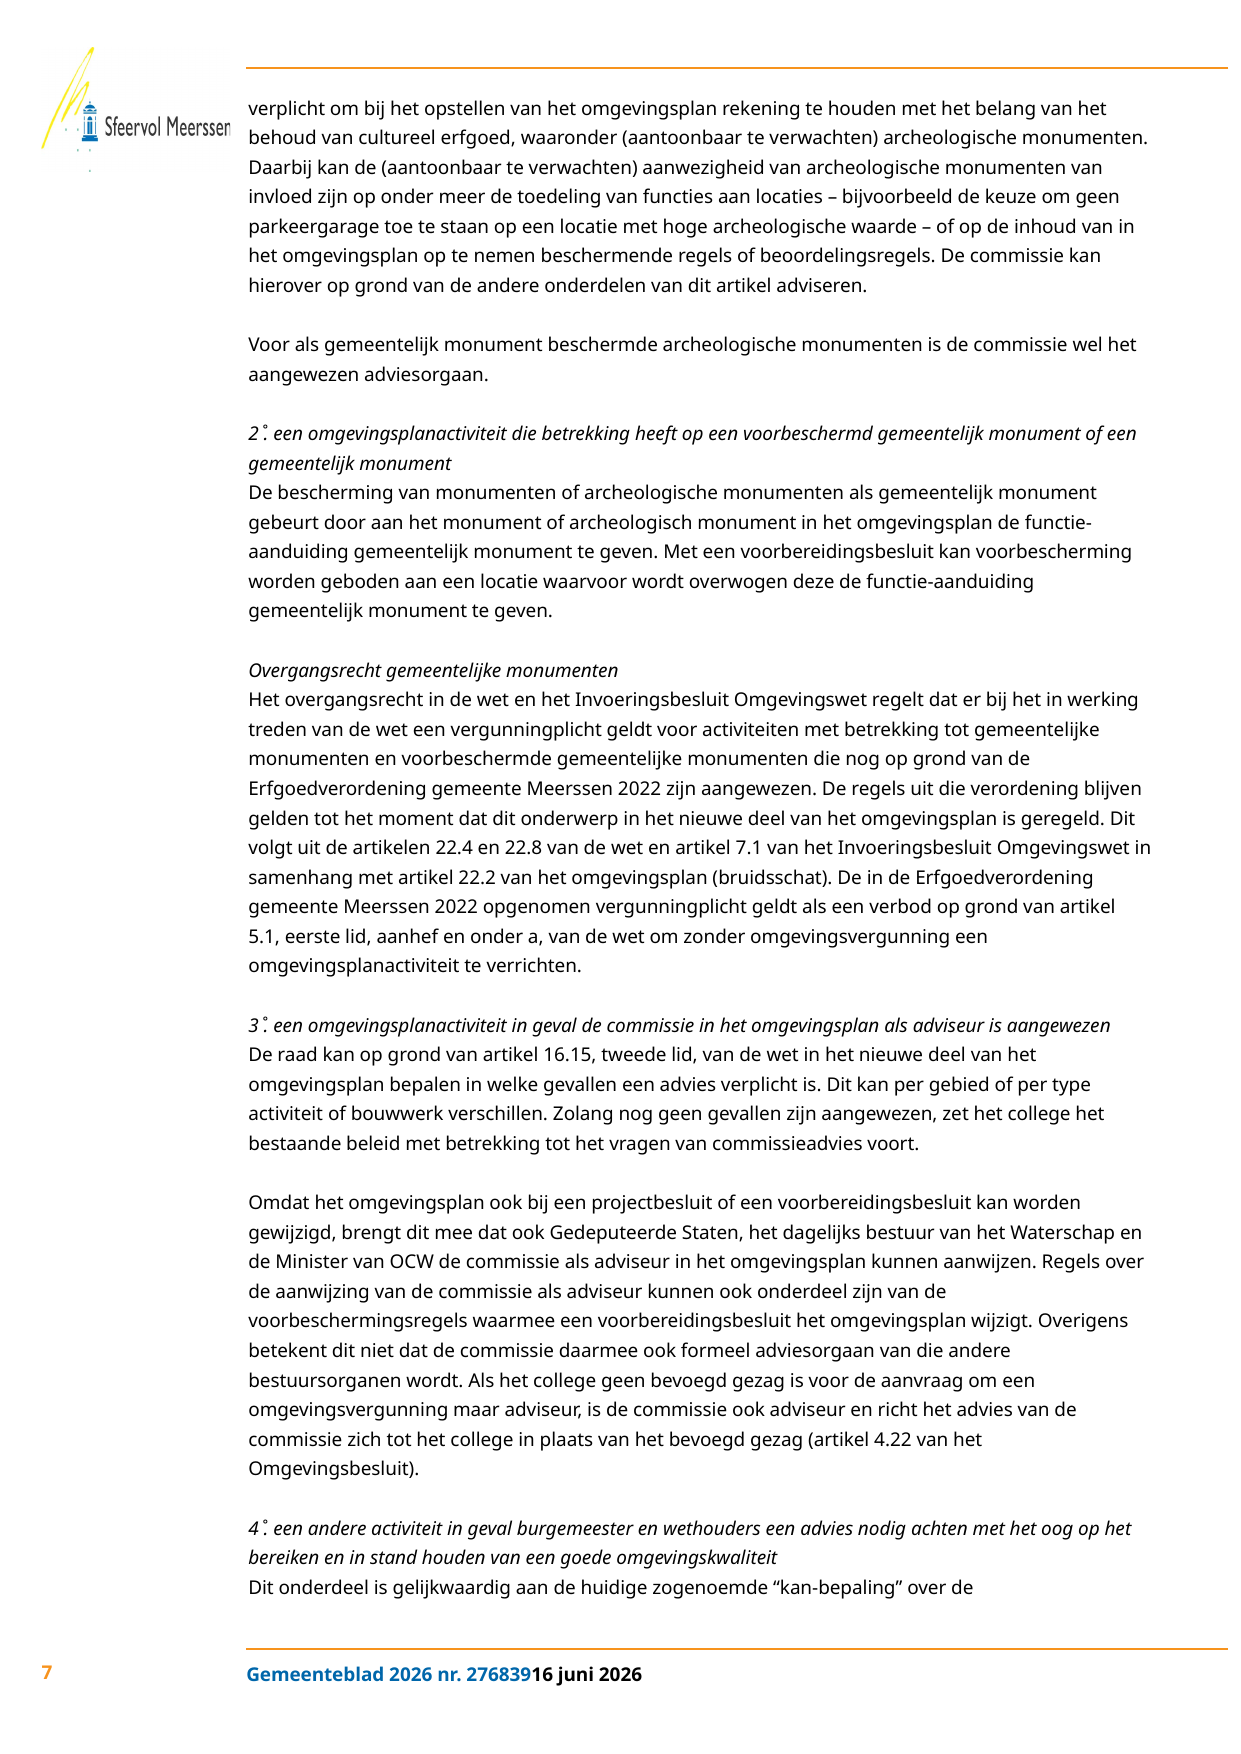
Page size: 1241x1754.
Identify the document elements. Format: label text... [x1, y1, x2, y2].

text De bescherming van monumenten of archeologische monumenten als gemeentelijk monument gebeurt door aan het monument of archeologisch monument in het omgevingsplan de functie-aanduiding gemeentelijk monument te geven. Met een voorbereidingsbesluit kan voorbescherming worden geboden aan een locatie waarvoor wordt overwogen deze de functie-aanduiding gemeentelijk monument te geven. [248, 479, 1152, 623]
text Omdat het omgevingsplan ook bij een projectbesluit of een voorbereidingsbesluit kan worden gewijzigd, brengt dit mee dat ook Gedeputeerde Staten, het dagelijks bestuur van het Waterschap en de Minister van OCW de commissie als adviseur in het omgevingsplan kunnen aanwijzen. Regels over de aanwijzing van de commissie als adviseur kunnen ook onderdeel zijn van de voorbeschermingsregels waarmee een voorbereidingsbesluit het omgevingsplan wijzigt. Overigens betekent dit niet dat de commissie daarmee ook formeel adviesorgaan van die andere bestuursorganen wordt. Als het college geen bevoegd gezag is voor de aanvraag om een omgevingsvergunning maar adviseur, is de commissie ook adviseur en richt het advies van de commissie zich tot het college in plaats van het bevoegd gezag (artikel 4.22 van het Omgevingsbesluit). [248, 1189, 1152, 1481]
picture [41, 47, 231, 172]
text De raad kan op grond van artikel 16.15, tweede lid, van de wet in het nieuwe deel van het omgevingsplan bepalen in welke gevallen een advies verplicht is. Dit kan per gebied of per type activiteit of bouwwerk verschillen. Zolang nog geen gevallen zijn aangewezen, zet het college het bestaande beleid met betrekking tot het vragen van commissieadvies voort. [248, 1041, 1152, 1156]
text Voor als gemeentelijk monument beschermde archeologische monumenten is de commissie wel het aangewezen adviesorgaan. [248, 331, 1152, 387]
text Dit onderdeel is gelijkwaardig aan de huidige zogenoemde “kan-bepaling” over de [248, 1574, 1152, 1600]
text 3 ̊. een omgevingsplanactiviteit in geval de commissie in het omgevingsplan als adviseur is aangewezen [248, 1012, 1152, 1038]
text 2 ̊. een omgevingsplanactiviteit die betrekking heeft op een voorbeschermd gemeentelijk monument of een gemeentelijk monument [248, 420, 1152, 476]
text 4 ̊. een andere activiteit in geval burgemeester en wethouders een advies nodig achten met het oog op het bereiken en in stand houden van een goede omgevingskwaliteit [248, 1515, 1152, 1570]
text Het overgangsrecht in de wet en het Invoeringsbesluit Omgevingswet regelt dat er bij het in werking treden van de wet een vergunningplicht geldt voor activiteiten met betrekking tot gemeentelijke monumenten en voorbeschermde gemeentelijke monumenten die nog op grond van de Erfgoedverordening gemeente Meerssen 2022 zijn aangewezen. De regels uit die verordening blijven gelden tot het moment dat dit onderwerp in het nieuwe deel van het omgevingsplan is geregeld. Dit volgt uit de artikelen 22.4 en 22.8 van de wet en artikel 7.1 van het Invoeringsbesluit Omgevingswet in samenhang met artikel 22.2 van het omgevingsplan (bruidsschat). De in de Erfgoedverordening gemeente Meerssen 2022 opgenomen vergunningplicht geldt als een verbod op grond van artikel 5.1, eerste lid, aanhef en onder a, van de wet om zonder omgevingsvergunning een omgevingsplanactiviteit te verrichten. [248, 686, 1152, 978]
text verplicht om bij het opstellen van het omgevingsplan rekening te houden met het belang van het behoud van cultureel erfgoed, waaronder (aantoonbaar te verwachten) archeologische monumenten. Daarbij kan de (aantoonbaar te verwachten) aanwezigheid van archeologische monumenten van invloed zijn op onder meer de toedeling van functies aan locaties – bijvoorbeeld de keuze om geen parkeergarage toe te staan op een locatie met hoge archeologische waarde – of op de inhoud van in het omgevingsplan op te nemen beschermende regels of beoordelingsregels. De commissie kan hierover op grond van de andere onderdelen van dit artikel adviseren. [248, 95, 1152, 298]
text Overgangsrecht gemeentelijke monumenten [248, 657, 1152, 683]
